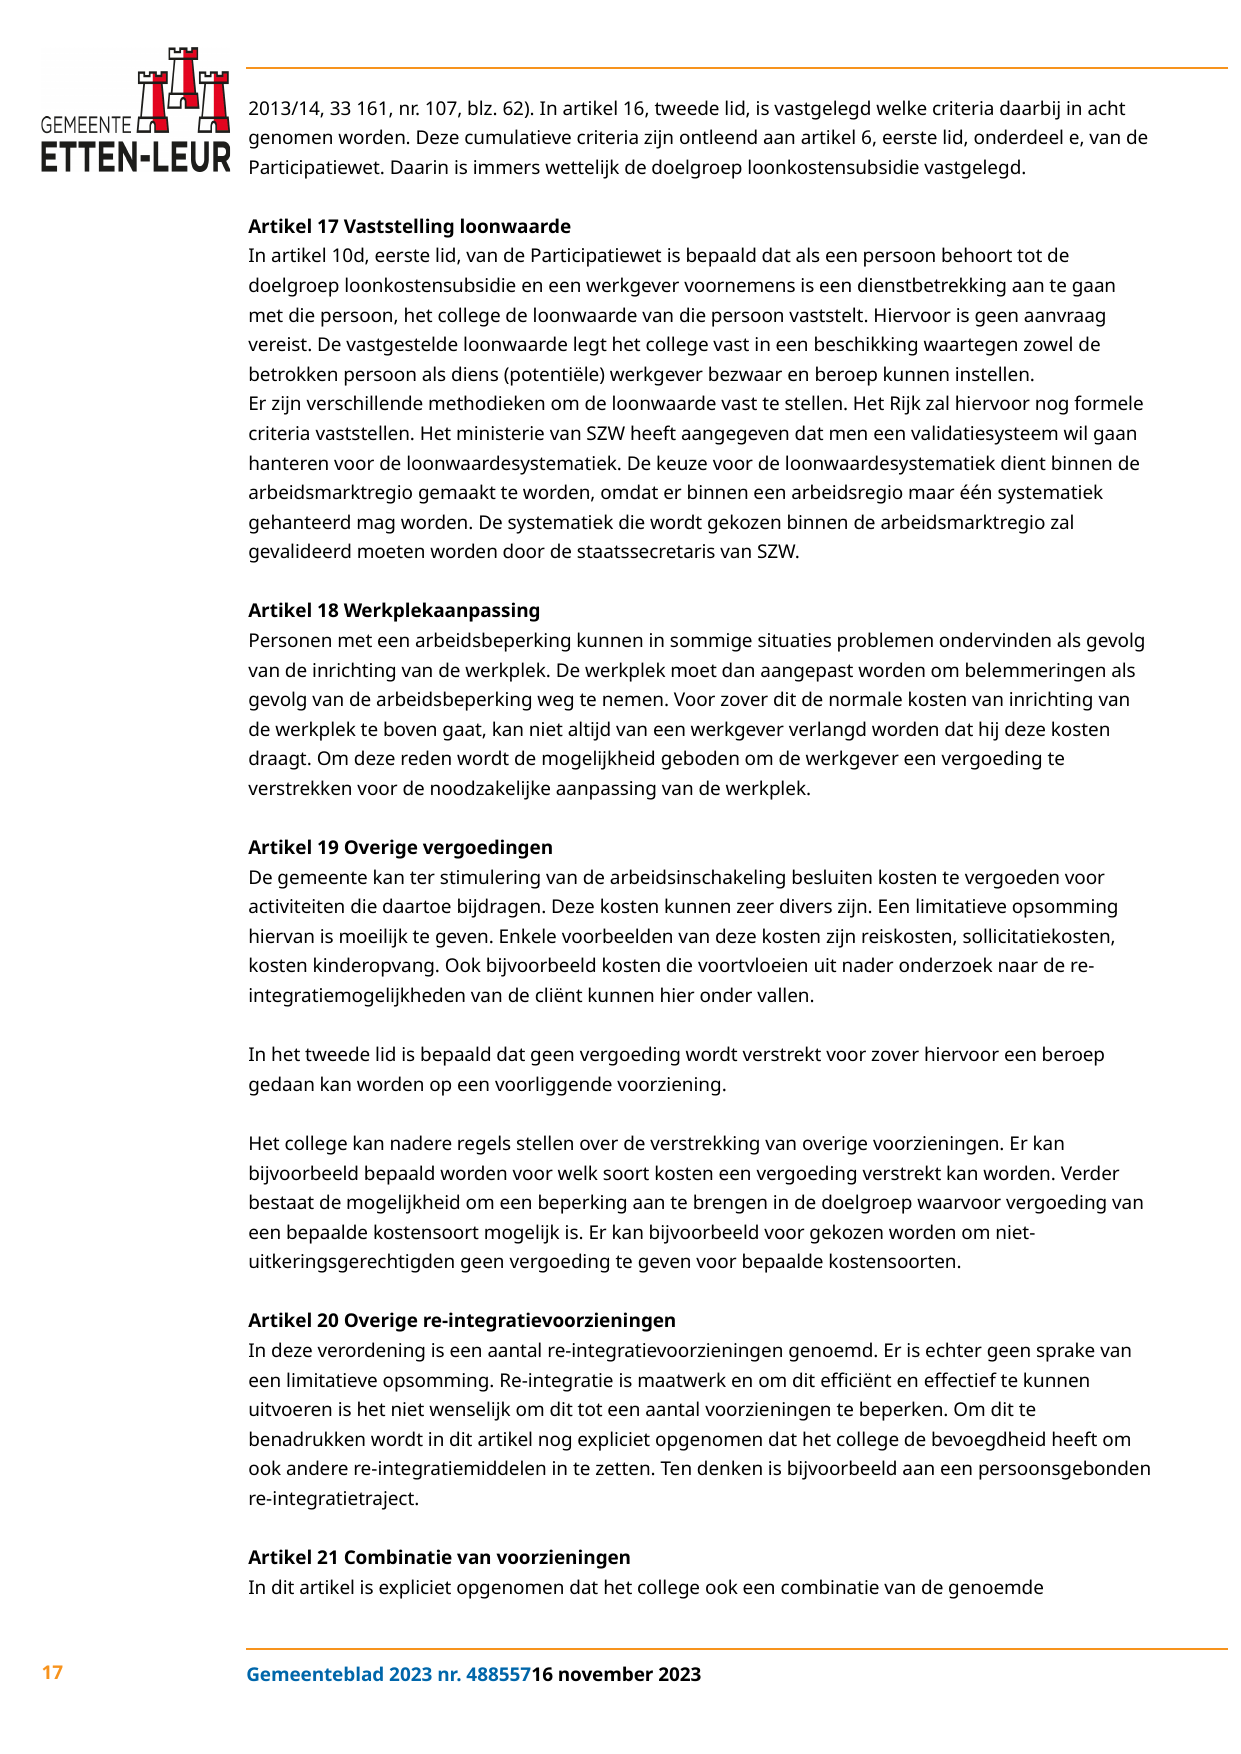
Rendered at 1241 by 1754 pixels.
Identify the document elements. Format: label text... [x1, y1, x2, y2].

text Artikel 21 Combinatie van voorzieningen [248, 1544, 1152, 1570]
text In deze verordening is een aantal re-integratievoorzieningen genoemd. Er is echter geen sprake van een limitatieve opsomming. Re-integratie is maatwerk en om dit efficiënt en effectief te kunnen uitvoeren is het niet wenselijk om dit tot een aantal voorzieningen te beperken. Om dit te benadrukken wordt in dit artikel nog expliciet opgenomen dat het college de bevoegdheid heeft om ook andere re-integratiemiddelen in te zetten. Ten denken is bijvoorbeeld aan een persoonsgebonden re-integratietraject. [248, 1337, 1152, 1511]
text In het tweede lid is bepaald dat geen vergoeding wordt verstrekt voor zover hiervoor een beroep gedaan kan worden op een voorliggende voorziening. [248, 1041, 1152, 1097]
text Personen met een arbeidsbeperking kunnen in sommige situaties problemen ondervinden als gevolg van de inrichting van de werkplek. De werkplek moet dan aangepast worden om belemmeringen als gevolg van de arbeidsbeperking weg te nemen. Voor zover dit de normale kosten van inrichting van de werkplek te boven gaat, kan niet altijd van een werkgever verlangd worden dat hij deze kosten draagt. Om deze reden wordt de mogelijkheid geboden om de werkgever een vergoeding te verstrekken voor de noodzakelijke aanpassing van de werkplek. [248, 627, 1152, 801]
text Artikel 20 Overige re-integratievoorzieningen [248, 1308, 1152, 1333]
picture [41, 47, 231, 172]
text De gemeente kan ter stimulering van de arbeidsinschakeling besluiten kosten te vergoeden voor activiteiten die daartoe bijdragen. Deze kosten kunnen zeer divers zijn. Een limitatieve opsomming hiervan is moeilijk te geven. Enkele voorbeelden van deze kosten zijn reiskosten, sollicitatiekosten, kosten kinderopvang. Ook bijvoorbeeld kosten die voortvloeien uit nader onderzoek naar de re-integratiemogelijkheden van de cliënt kunnen hier onder vallen. [248, 864, 1152, 1008]
text 2013/14, 33 161, nr. 107, blz. 62). In artikel 16, tweede lid, is vastgelegd welke criteria daarbij in acht genomen worden. Deze cumulatieve criteria zijn ontleend aan artikel 6, eerste lid, onderdeel e, van de Participatiewet. Daarin is immers wettelijk de doelgroep loonkostensubsidie vastgelegd. [248, 95, 1152, 180]
text In artikel 10d, eerste lid, van de Participatiewet is bepaald dat als een persoon behoort tot de doelgroep loonkostensubsidie en een werkgever voornemens is een dienstbetrekking aan te gaan met die persoon, het college de loonwaarde van die persoon vaststelt. Hiervoor is geen aanvraag vereist. De vastgestelde loonwaarde legt het college vast in een beschikking waartegen zowel de betrokken persoon als diens (potentiële) werkgever bezwaar en beroep kunnen instellen. [248, 243, 1152, 387]
text In dit artikel is expliciet opgenomen dat het college ook een combinatie van de genoemde [248, 1574, 1152, 1600]
text Artikel 18 Werkplekaanpassing [248, 598, 1152, 623]
text Het college kan nadere regels stellen over de verstrekking van overige voorzieningen. Er kan bijvoorbeeld bepaald worden voor welk soort kosten een vergoeding verstrekt kan worden. Verder bestaat de mogelijkheid om een beperking aan te brengen in de doelgroep waarvoor vergoeding van een bepaalde kostensoort mogelijk is. Er kan bijvoorbeeld voor gekozen worden om niet-uitkeringsgerechtigden geen vergoeding te geven voor bepaalde kostensoorten. [248, 1130, 1152, 1274]
text Artikel 17 Vaststelling loonwaarde [248, 213, 1152, 239]
text Artikel 19 Overige vergoedingen [248, 834, 1152, 860]
text Er zijn verschillende methodieken om de loonwaarde vast te stellen. Het Rijk zal hiervoor nog formele criteria vaststellen. Het ministerie van SZW heeft aangegeven dat men een validatiesysteem wil gaan hanteren voor de loonwaardesystematiek. De keuze voor de loonwaardesystematiek dient binnen de arbeidsmarktregio gemaakt te worden, omdat er binnen een arbeidsregio maar één systematiek gehanteerd mag worden. De systematiek die wordt gekozen binnen de arbeidsmarktregio zal gevalideerd moeten worden door de staatssecretaris van SZW. [248, 391, 1152, 564]
